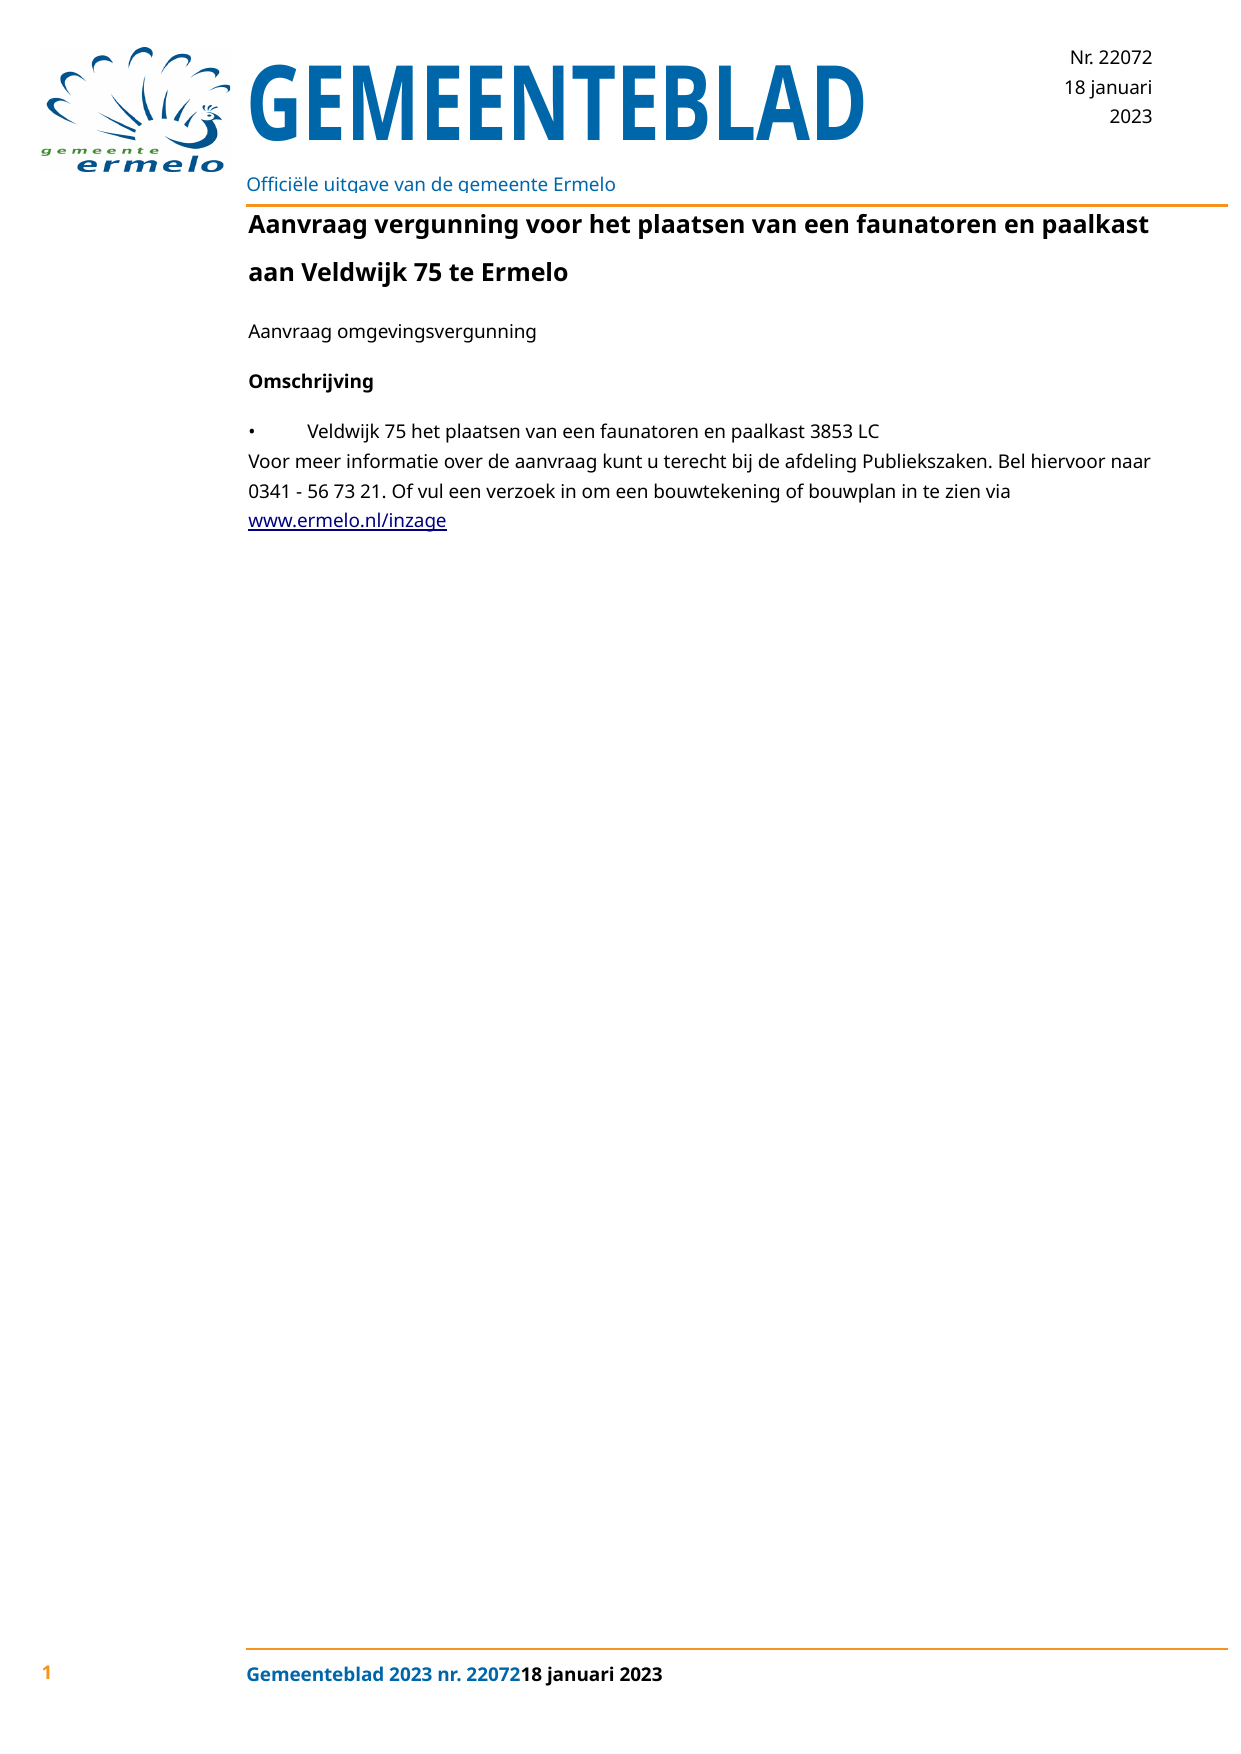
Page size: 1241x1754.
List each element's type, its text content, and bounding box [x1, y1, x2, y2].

text Voor meer informatie over de aanvraag kunt u terecht bij de afdeling Publiekszaken. Bel hiervoor naar 0341 - 56 73 21. Of vul een verzoek in om een bouwtekening of bouwplan in te zien via www.ermelo.nl/inzage [248, 448, 1152, 533]
picture [41, 47, 231, 172]
list Veldwijk 75 het plaatsen van een faunatoren en paalkast 3853 LC [248, 419, 1152, 444]
text Aanvraag vergunning voor het plaatsen van een faunatoren en paalkast aan Veldwijk 75 te Ermelo [248, 207, 1152, 288]
text Aanvraag omgevingsvergunning [248, 318, 1152, 344]
text Omschrijving [248, 368, 1152, 394]
